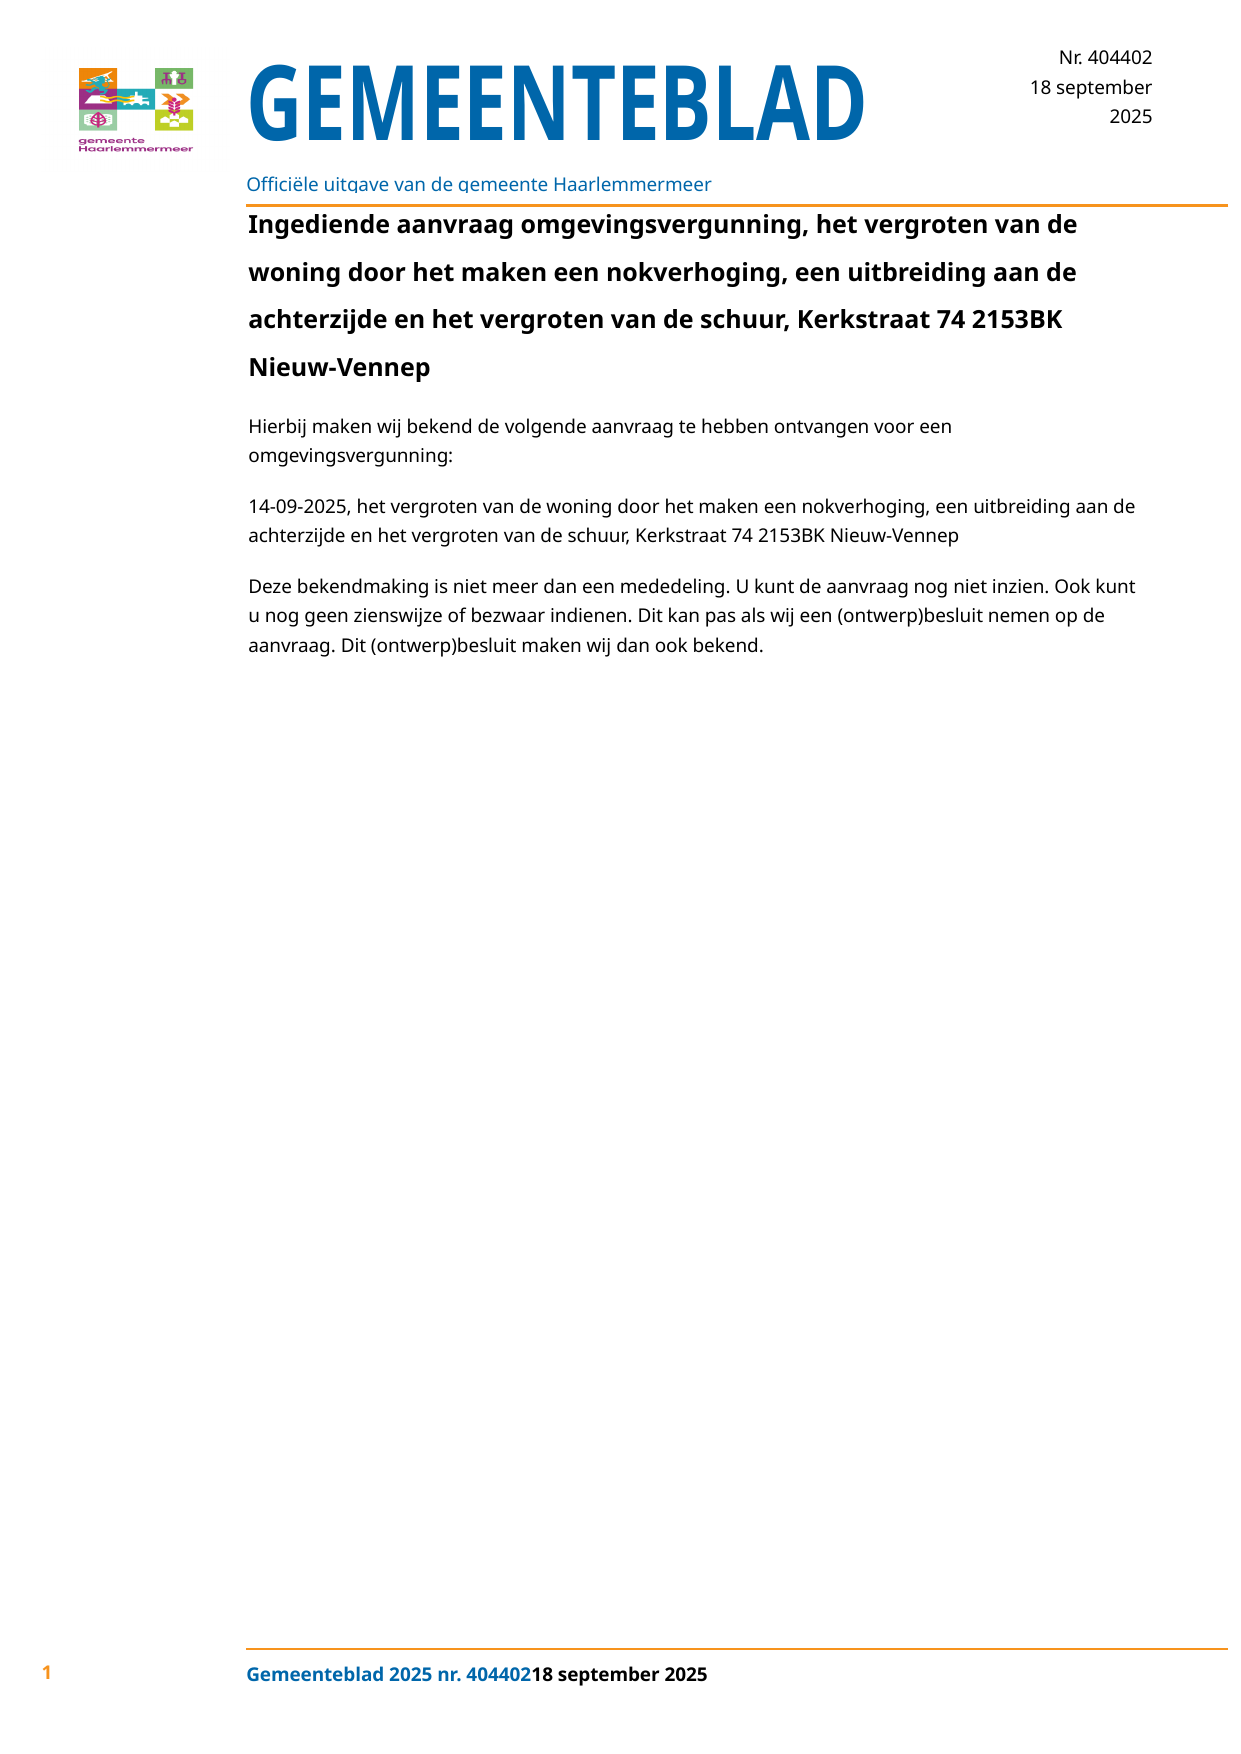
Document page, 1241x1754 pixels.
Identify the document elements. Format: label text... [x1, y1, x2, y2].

text Hierbij maken wij bekend de volgende aanvraag te hebben ontvangen voor een omgevingsvergunning: [248, 413, 1152, 468]
picture [41, 47, 231, 172]
text Deze bekendmaking is niet meer dan een mededeling. U kunt de aanvraag nog niet inzien. Ook kunt u nog geen zienswijze of bezwaar indienen. Dit kan pas als wij een (ontwerp)besluit nemen op de aanvraag. Dit (ontwerp)besluit maken wij dan ook bekend. [248, 573, 1152, 658]
text Ingediende aanvraag omgevingsvergunning, het vergroten van de woning door het maken een nokverhoging, een uitbreiding aan de achterzijde en het vergroten van de schuur, Kerkstraat 74 2153BK Nieuw-Vennep [248, 207, 1152, 384]
text 14-09-2025, het vergroten van de woning door het maken een nokverhoging, een uitbreiding aan de achterzijde en het vergroten van de schuur, Kerkstraat 74 2153BK Nieuw-Vennep [248, 493, 1152, 548]
